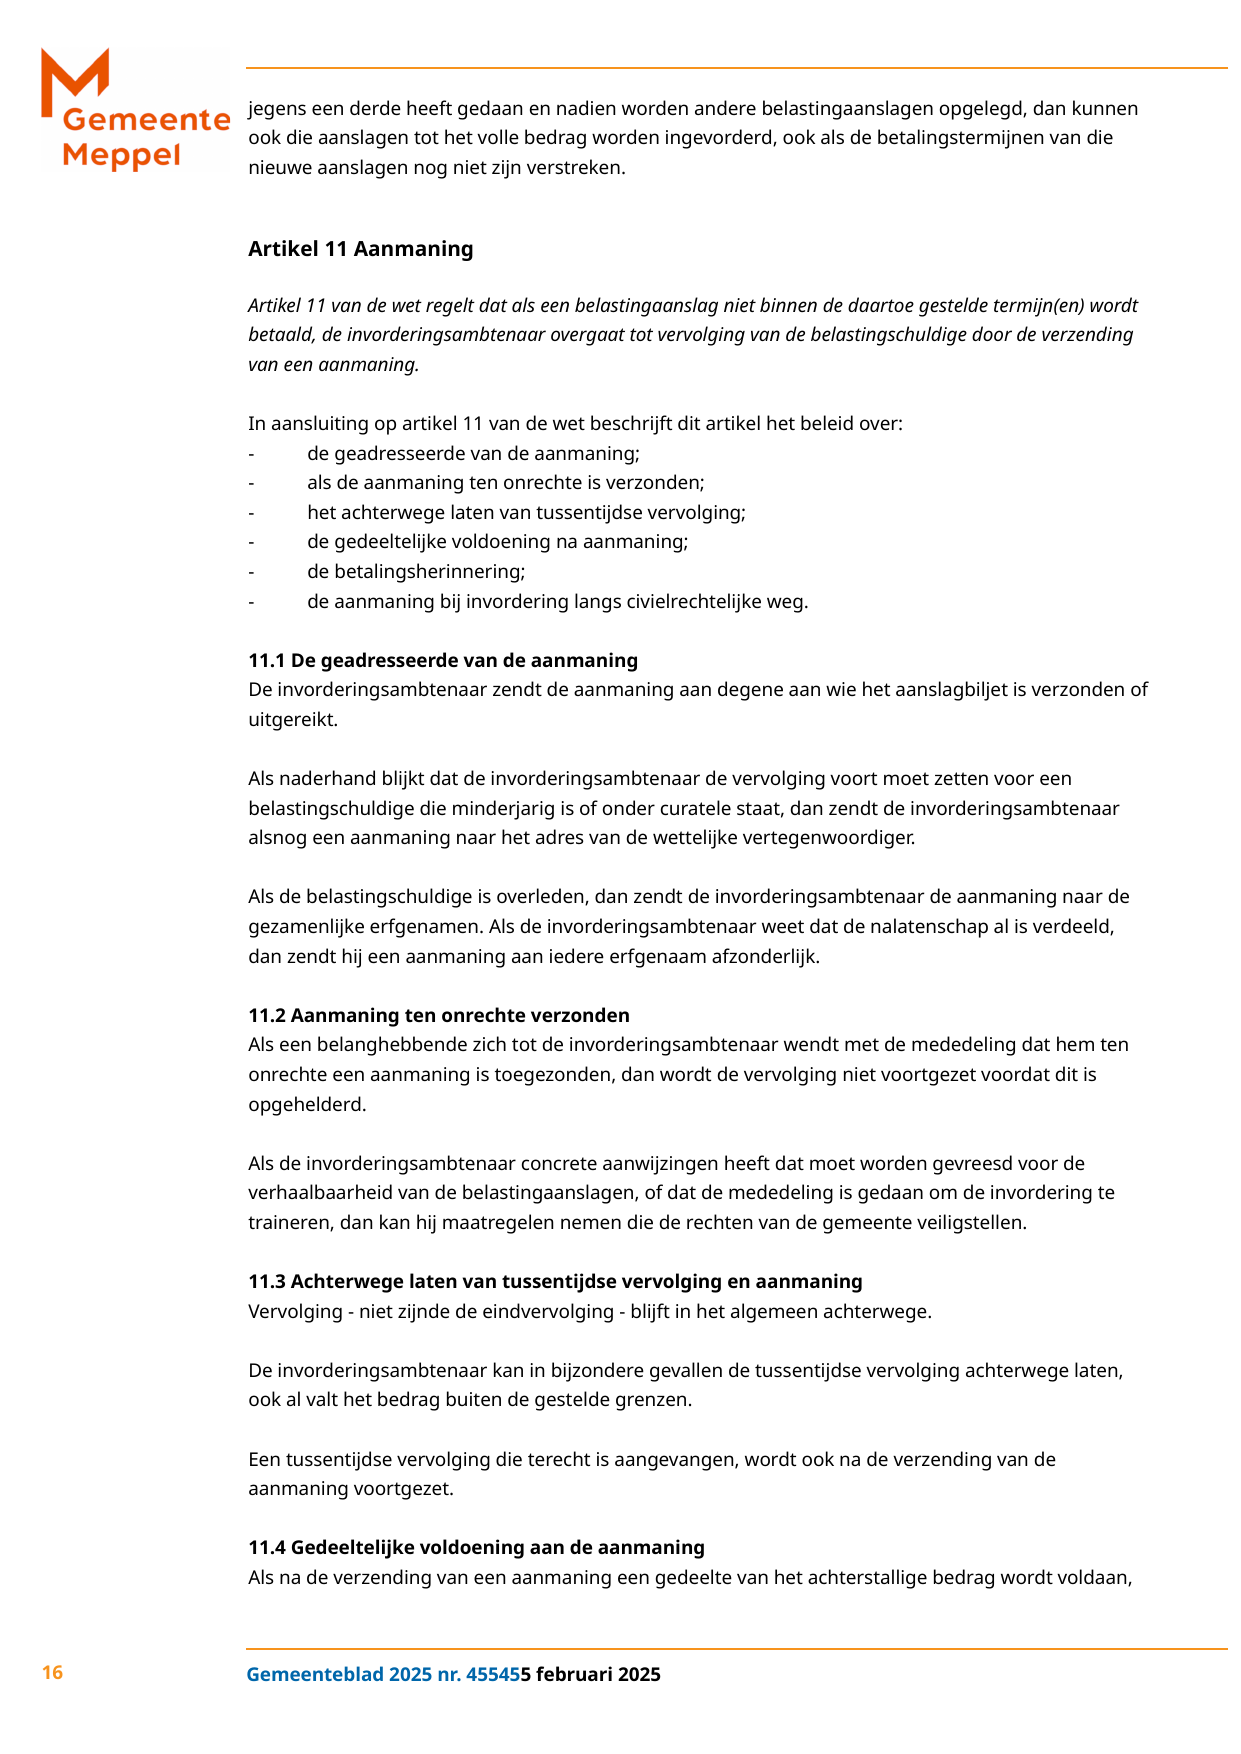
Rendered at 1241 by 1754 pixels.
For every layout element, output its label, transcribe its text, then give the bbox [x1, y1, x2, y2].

text 11.4 Gedeeltelijke voldoening aan de aanmaning [248, 1534, 1152, 1560]
list de aanmaning bij invordering langs civielrechtelijke weg. [248, 588, 1152, 613]
list de betalingsherinnering; [248, 558, 1152, 584]
list als de aanmaning ten onrechte is verzonden; [248, 469, 1152, 495]
text Als een belanghebbende zich tot de invorderingsambtenaar wendt met de mededeling dat hem ten onrechte een aanmaning is toegezonden, dan wordt de vervolging niet voortgezet voordat dit is opgehelderd. [248, 1032, 1152, 1116]
text jegens een derde heeft gedaan en nadien worden andere belastingaanslagen opgelegd, dan kunnen ook die aanslagen tot het volle bedrag worden ingevorderd, ook als de betalingstermijnen van die nieuwe aanslagen nog niet zijn verstreken. [248, 95, 1152, 180]
text Als de belastingschuldige is overleden, dan zendt de invorderingsambtenaar de aanmaning naar de gezamenlijke erfgenamen. Als de invorderingsambtenaar weet dat de nalatenschap al is verdeeld, dan zendt hij een aanmaning aan iedere erfgenaam afzonderlijk. [248, 884, 1152, 968]
text Artikel 11 van de wet regelt dat als een belastingaanslag niet binnen de daartoe gestelde termijn(en) wordt betaald, de invorderingsambtenaar overgaat tot vervolging van de belastingschuldige door de verzending van een aanmaning. [248, 292, 1152, 377]
text De invorderingsambtenaar kan in bijzondere gevallen de tussentijdse vervolging achterwege laten, ook al valt het bedrag buiten de gestelde grenzen. [248, 1357, 1152, 1412]
text Artikel 11 Aanmaning [248, 234, 1152, 262]
list de gedeeltelijke voldoening na aanmaning; [248, 529, 1152, 554]
text 11.1 De geadresseerde van de aanmaning [248, 647, 1152, 673]
text De invorderingsambtenaar zendt de aanmaning aan degene aan wie het aanslagbiljet is verzonden of uitgereikt. [248, 677, 1152, 732]
text In aansluiting op artikel 11 van de wet beschrijft dit artikel het beleid over: [248, 410, 1152, 436]
text 11.2 Aanmaning ten onrechte verzonden [248, 1002, 1152, 1028]
picture [41, 47, 231, 172]
list het achterwege laten van tussentijdse vervolging; [248, 499, 1152, 525]
list de geadresseerde van de aanmaning; [248, 440, 1152, 466]
text Als naderhand blijkt dat de invorderingsambtenaar de vervolging voort moet zetten voor een belastingschuldige die minderjarig is of onder curatele staat, dan zendt de invorderingsambtenaar alsnog een aanmaning naar het adres van de wettelijke vertegenwoordiger. [248, 765, 1152, 850]
text Vervolging - niet zijnde de eindvervolging - blijft in het algemeen achterwege. [248, 1298, 1152, 1323]
text Als de invorderingsambtenaar concrete aanwijzingen heeft dat moet worden gevreesd voor de verhaalbaarheid van de belastingaanslagen, of dat de mededeling is gedaan om de invordering te traineren, dan kan hij maatregelen nemen die de rechten van de gemeente veiligstellen. [248, 1150, 1152, 1235]
text 11.3 Achterwege laten van tussentijdse vervolging en aanmaning [248, 1268, 1152, 1294]
text Een tussentijdse vervolging die terecht is aangevangen, wordt ook na de verzending van de aanmaning voortgezet. [248, 1446, 1152, 1501]
text Als na de verzending van een aanmaning een gedeelte van het achterstallige bedrag wordt voldaan, [248, 1564, 1152, 1590]
